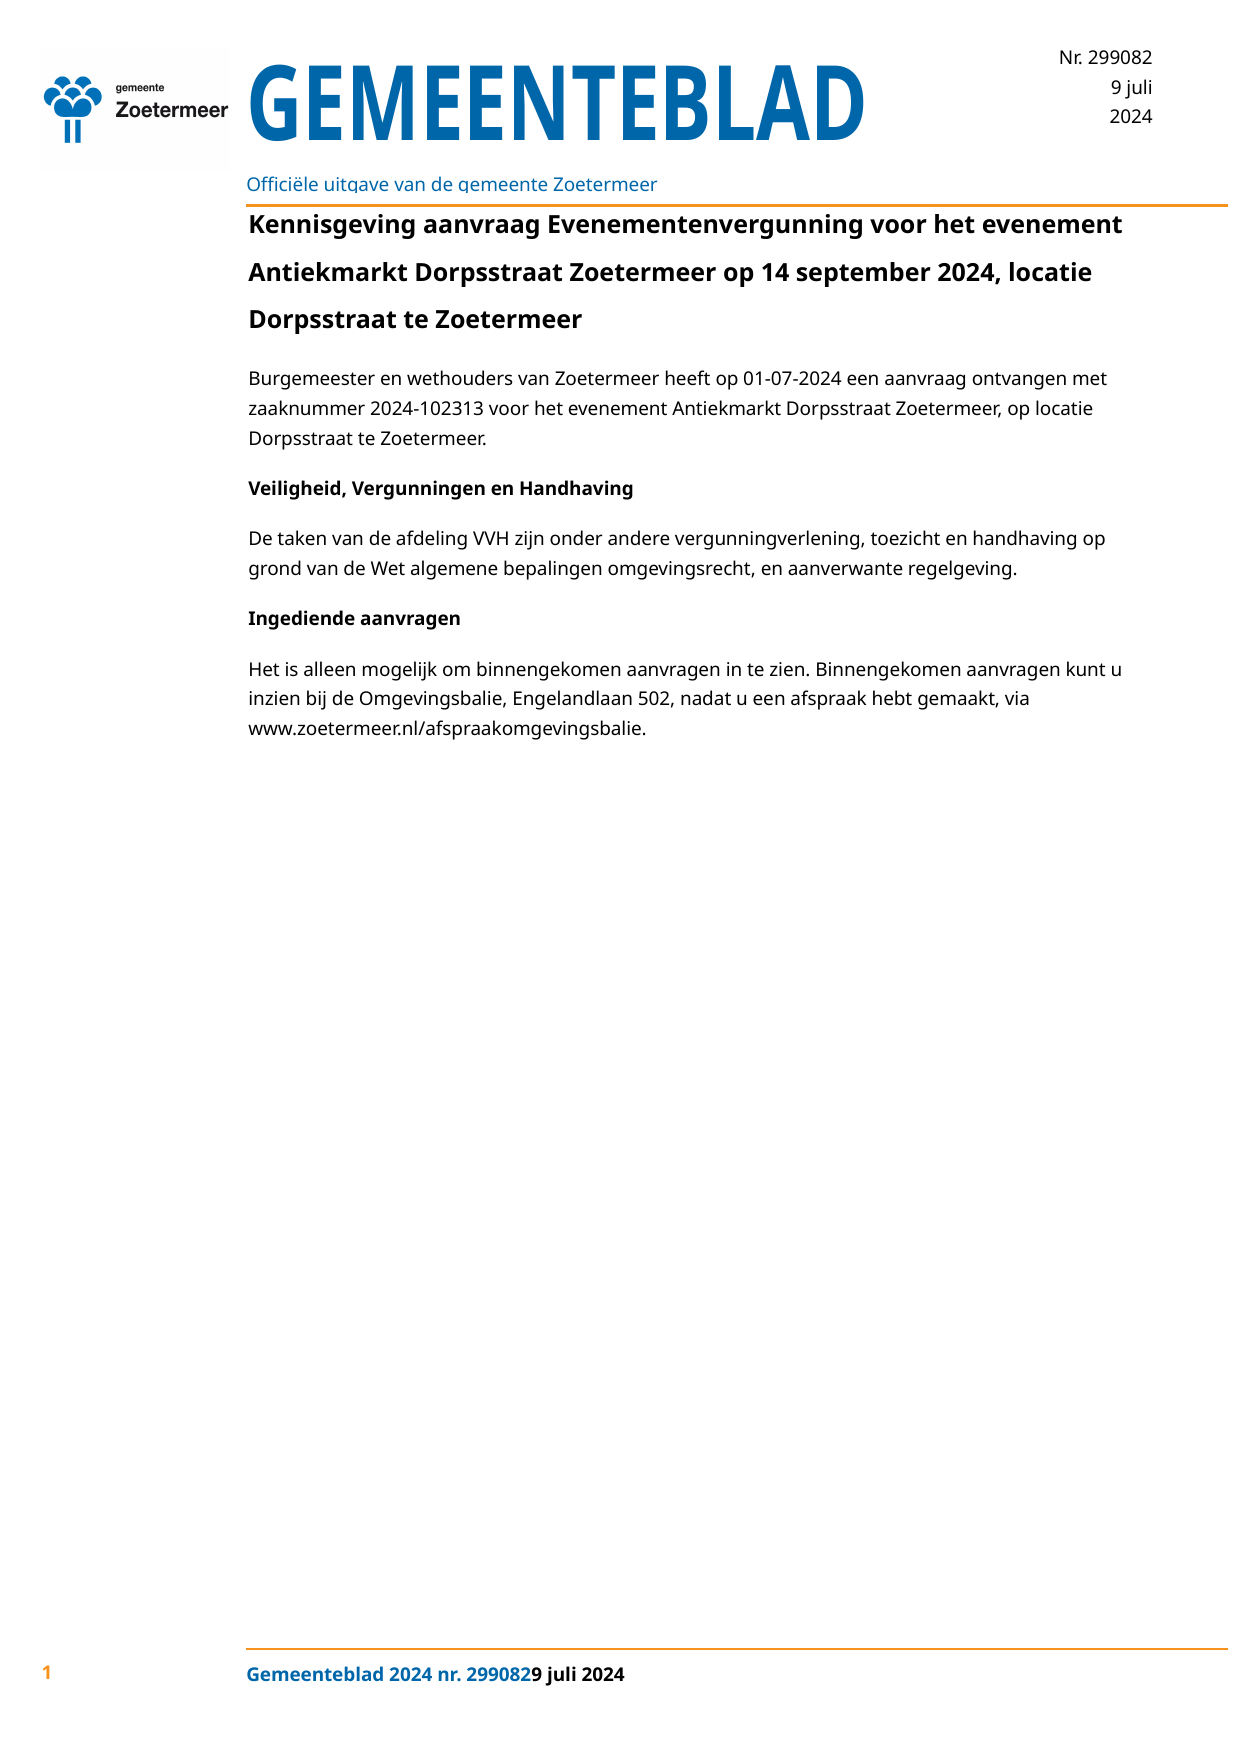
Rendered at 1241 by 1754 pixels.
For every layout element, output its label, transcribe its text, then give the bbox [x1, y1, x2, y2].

text Burgemeester en wethouders van Zoetermeer heeft op 01-07-2024 een aanvraag ontvangen met zaaknummer 2024-102313 voor het evenement Antiekmarkt Dorpsstraat Zoetermeer, op locatie Dorpsstraat te Zoetermeer. [248, 366, 1152, 450]
text De taken van de afdeling VVH zijn onder andere vergunningverlening, toezicht en handhaving op grond van de Wet algemene bepalingen omgevingsrecht, en aanverwante regelgeving. [248, 526, 1152, 581]
text Kennisgeving aanvraag Evenementenvergunning voor het evenement Antiekmarkt Dorpsstraat Zoetermeer op 14 september 2024, locatie Dorpsstraat te Zoetermeer [248, 207, 1152, 336]
text Ingediende aanvragen [248, 606, 1152, 631]
picture [41, 47, 231, 172]
text Het is alleen mogelijk om binnengekomen aanvragen in te zien. Binnengekomen aanvragen kunt u inzien bij de Omgevingsbalie, Engelandlaan 502, nadat u een afspraak hebt gemaakt, via www.zoetermeer.nl/afspraakomgevingsbalie. [248, 656, 1152, 741]
text Veiligheid, Vergunningen en Handhaving [248, 475, 1152, 501]
